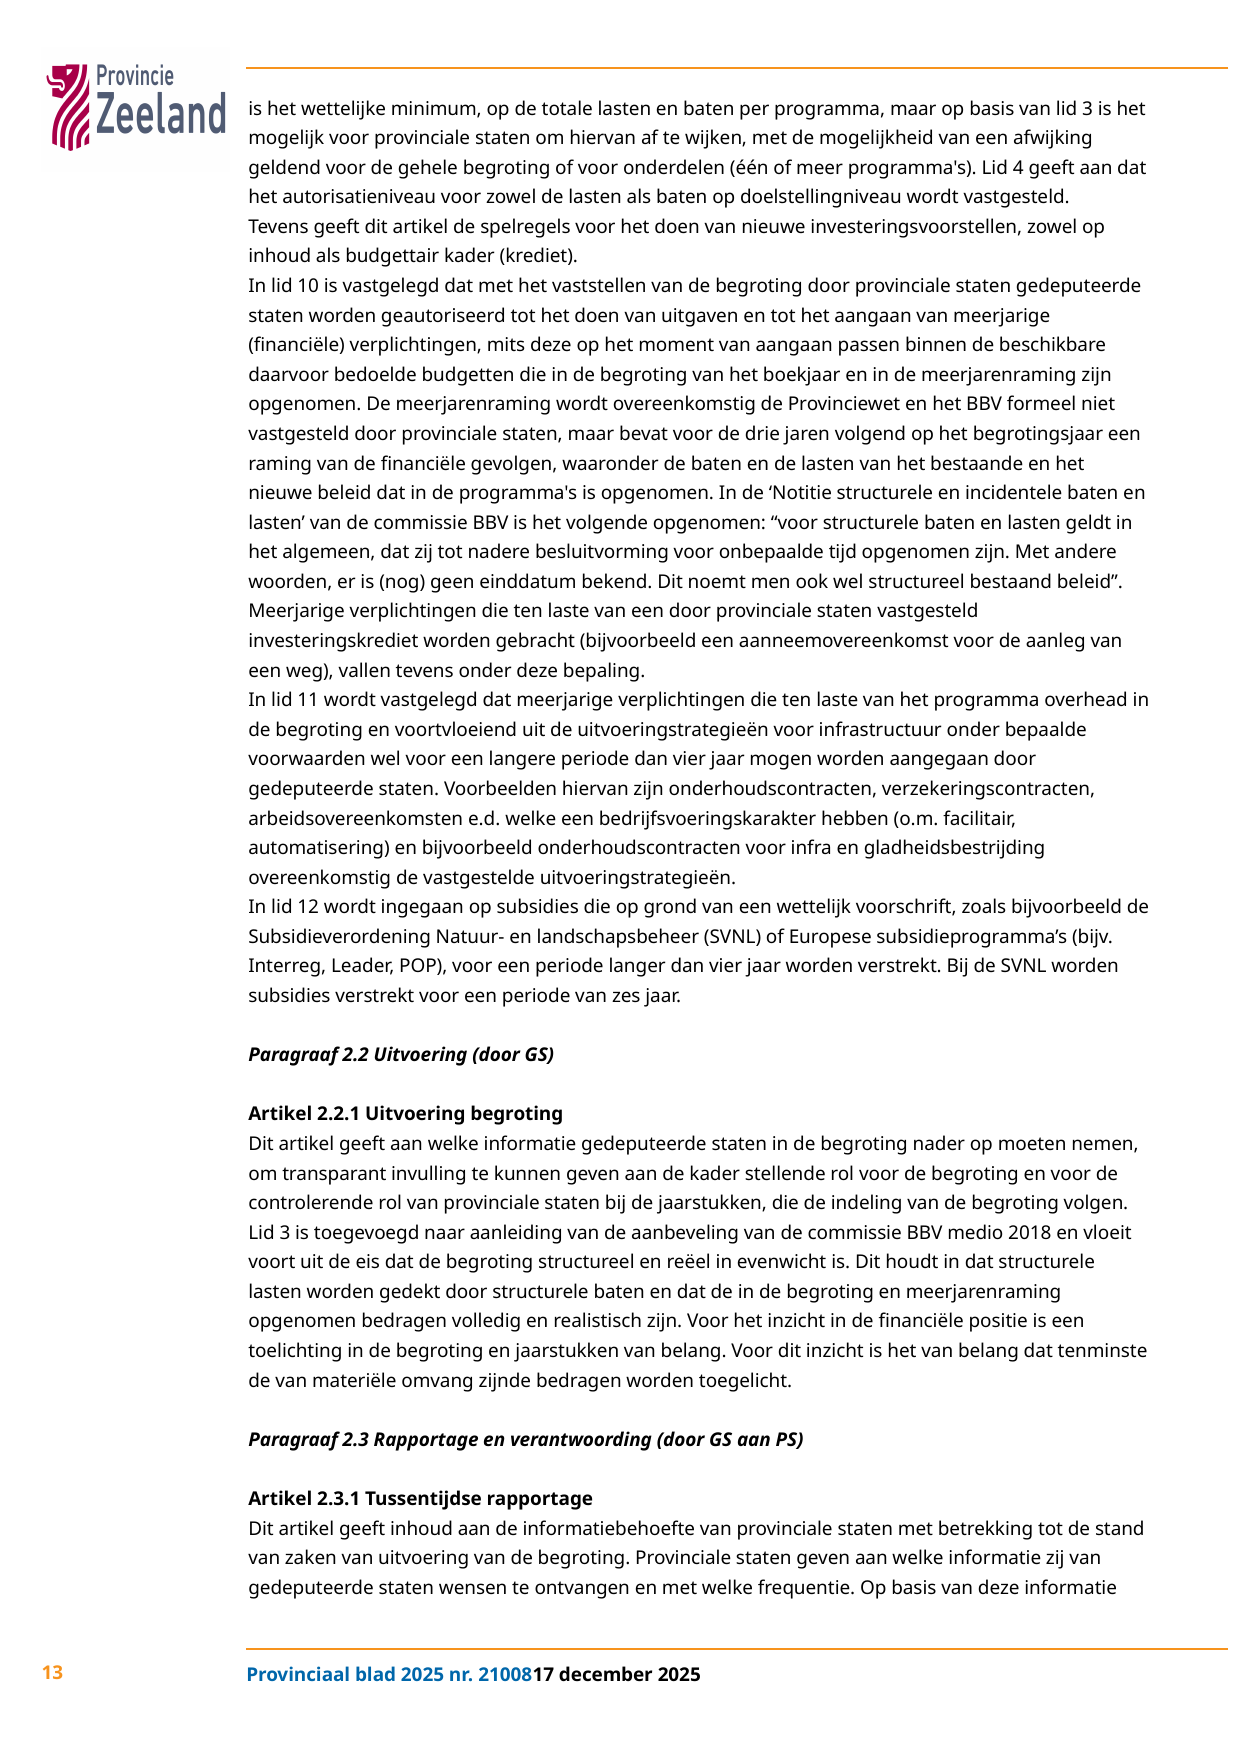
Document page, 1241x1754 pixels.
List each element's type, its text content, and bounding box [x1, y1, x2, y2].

text Artikel 2.3.1 Tussentijdse rapportage [248, 1485, 1152, 1511]
text Dit artikel geeft inhoud aan de informatiebehoefte van provinciale staten met betrekking tot de stand van zaken van uitvoering van de begroting. Provinciale staten geven aan welke informatie zij van gedeputeerde staten wensen te ontvangen en met welke frequentie. Op basis van deze informatie [248, 1515, 1152, 1600]
text Dit artikel geeft aan welke informatie gedeputeerde staten in de begroting nader op moeten nemen, om transparant invulling te kunnen geven aan de kader stellende rol voor de begroting en voor de controlerende rol van provinciale staten bij de jaarstukken, die de indeling van de begroting volgen. Lid 3 is toegevoegd naar aanleiding van de aanbeveling van de commissie BBV medio 2018 en vloeit voort uit de eis dat de begroting structureel en reëel in evenwicht is. Dit houdt in dat structurele lasten worden gedekt door structurele baten en dat de in de begroting en meerjarenraming opgenomen bedragen volledig en realistisch zijn. Voor het inzicht in de financiële positie is een toelichting in de begroting en jaarstukken van belang. Voor dit inzicht is het van belang dat tenminste de van materiële omvang zijnde bedragen worden toegelicht. [248, 1130, 1152, 1393]
picture [41, 47, 231, 172]
text Paragraaf 2.3 Rapportage en verantwoording (door GS aan PS) [248, 1426, 1152, 1452]
text Artikel 2.2.1 Uitvoering begroting [248, 1101, 1152, 1126]
text Tevens geeft dit artikel de spelregels voor het doen van nieuwe investeringsvoorstellen, zowel op inhoud als budgettair kader (krediet). [248, 213, 1152, 268]
text Paragraaf 2.2 Uitvoering (door GS) [248, 1041, 1152, 1067]
text In lid 11 wordt vastgelegd dat meerjarige verplichtingen die ten laste van het programma overhead in de begroting en voortvloeiend uit de uitvoeringstrategieën voor infrastructuur onder bepaalde voorwaarden wel voor een langere periode dan vier jaar mogen worden aangegaan door gedeputeerde staten. Voorbeelden hiervan zijn onderhoudscontracten, verzekeringscontracten, arbeidsovereenkomsten e.d. welke een bedrijfsvoeringskarakter hebben (o.m. facilitair, automatisering) en bijvoorbeeld onderhoudscontracten voor infra en gladheidsbestrijding overeenkomstig de vastgestelde uitvoeringstrategieën. [248, 686, 1152, 890]
text Meerjarige verplichtingen die ten laste van een door provinciale staten vastgesteld investeringskrediet worden gebracht (bijvoorbeeld een aanneemovereenkomst voor de aanleg van een weg), vallen tevens onder deze bepaling. [248, 598, 1152, 683]
text In lid 12 wordt ingegaan op subsidies die op grond van een wettelijk voorschrift, zoals bijvoorbeeld de Subsidieverordening Natuur- en landschapsbeheer (SVNL) of Europese subsidieprogramma’s (bijv. Interreg, Leader, POP), voor een periode langer dan vier jaar worden verstrekt. Bij de SVNL worden subsidies verstrekt voor een periode van zes jaar. [248, 893, 1152, 1008]
text In lid 10 is vastgelegd dat met het vaststellen van de begroting door provinciale staten gedeputeerde staten worden geautoriseerd tot het doen van uitgaven en tot het aangaan van meerjarige (financiële) verplichtingen, mits deze op het moment van aangaan passen binnen de beschikbare daarvoor bedoelde budgetten die in de begroting van het boekjaar en in de meerjarenraming zijn opgenomen. De meerjarenraming wordt overeenkomstig de Provinciewet en het BBV formeel niet vastgesteld door provinciale staten, maar bevat voor de drie jaren volgend op het begrotingsjaar een raming van de financiële gevolgen, waaronder de baten en de lasten van het bestaande en het nieuwe beleid dat in de programma's is opgenomen. In de ‘Notitie structurele en incidentele baten en lasten’ van de commissie BBV is het volgende opgenomen: “voor structurele baten en lasten geldt in het algemeen, dat zij tot nadere besluitvorming voor onbepaalde tijd opgenomen zijn. Met andere woorden, er is (nog) geen einddatum bekend. Dit noemt men ook wel structureel bestaand beleid”. [248, 272, 1152, 594]
text is het wettelijke minimum, op de totale lasten en baten per programma, maar op basis van lid 3 is het mogelijk voor provinciale staten om hiervan af te wijken, met de mogelijkheid van een afwijking geldend voor de gehele begroting of voor onderdelen (één of meer programma's). Lid 4 geeft aan dat het autorisatieniveau voor zowel de lasten als baten op doelstellingniveau wordt vastgesteld. [248, 95, 1152, 209]
